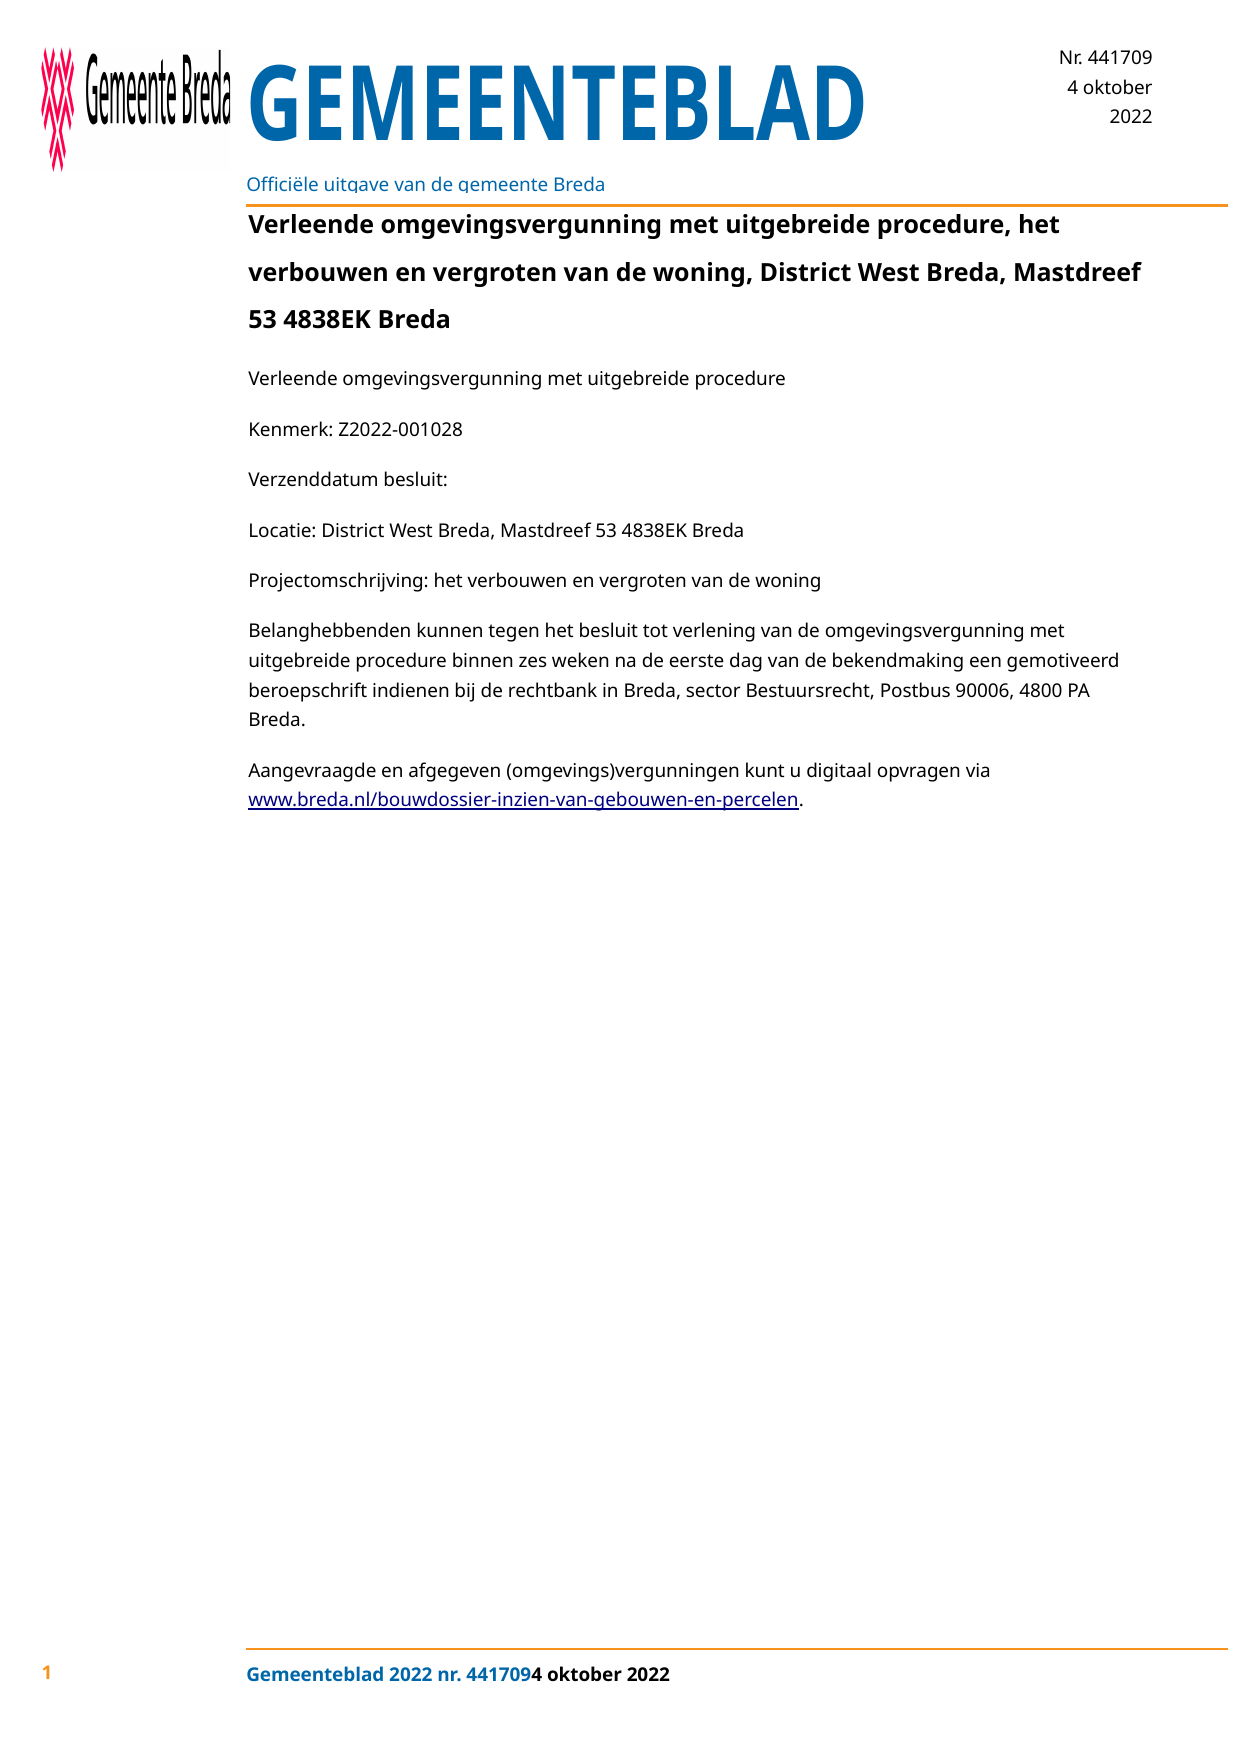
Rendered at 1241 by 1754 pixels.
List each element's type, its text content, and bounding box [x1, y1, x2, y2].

text Projectomschrijving: het verbouwen en vergroten van de woning [248, 567, 1152, 593]
text Verleende omgevingsvergunning met uitgebreide procedure [248, 366, 1152, 391]
text Locatie: District West Breda, Mastdreef 53 4838EK Breda [248, 517, 1152, 542]
text Kenmerk: Z2022-001028 [248, 416, 1152, 442]
text Aangevraagde en afgegeven (omgevings)vergunningen kunt u digitaal opvragen via www.breda.nl/bouwdossier-inzien-van-gebouwen-en-percelen. [248, 757, 1152, 812]
text Verzenddatum besluit: [248, 466, 1152, 492]
text Belanghebbenden kunnen tegen het besluit tot verlening van de omgevingsvergunning met uitgebreide procedure binnen zes weken na de eerste dag van de bekendmaking een gemotiveerd beroepschrift indienen bij de rechtbank in Breda, sector Bestuursrecht, Postbus 90006, 4800 PA Breda. [248, 618, 1152, 732]
text Verleende omgevingsvergunning met uitgebreide procedure, het verbouwen en vergroten van de woning, District West Breda, Mastdreef 53 4838EK Breda [248, 207, 1152, 336]
picture [41, 47, 231, 172]
